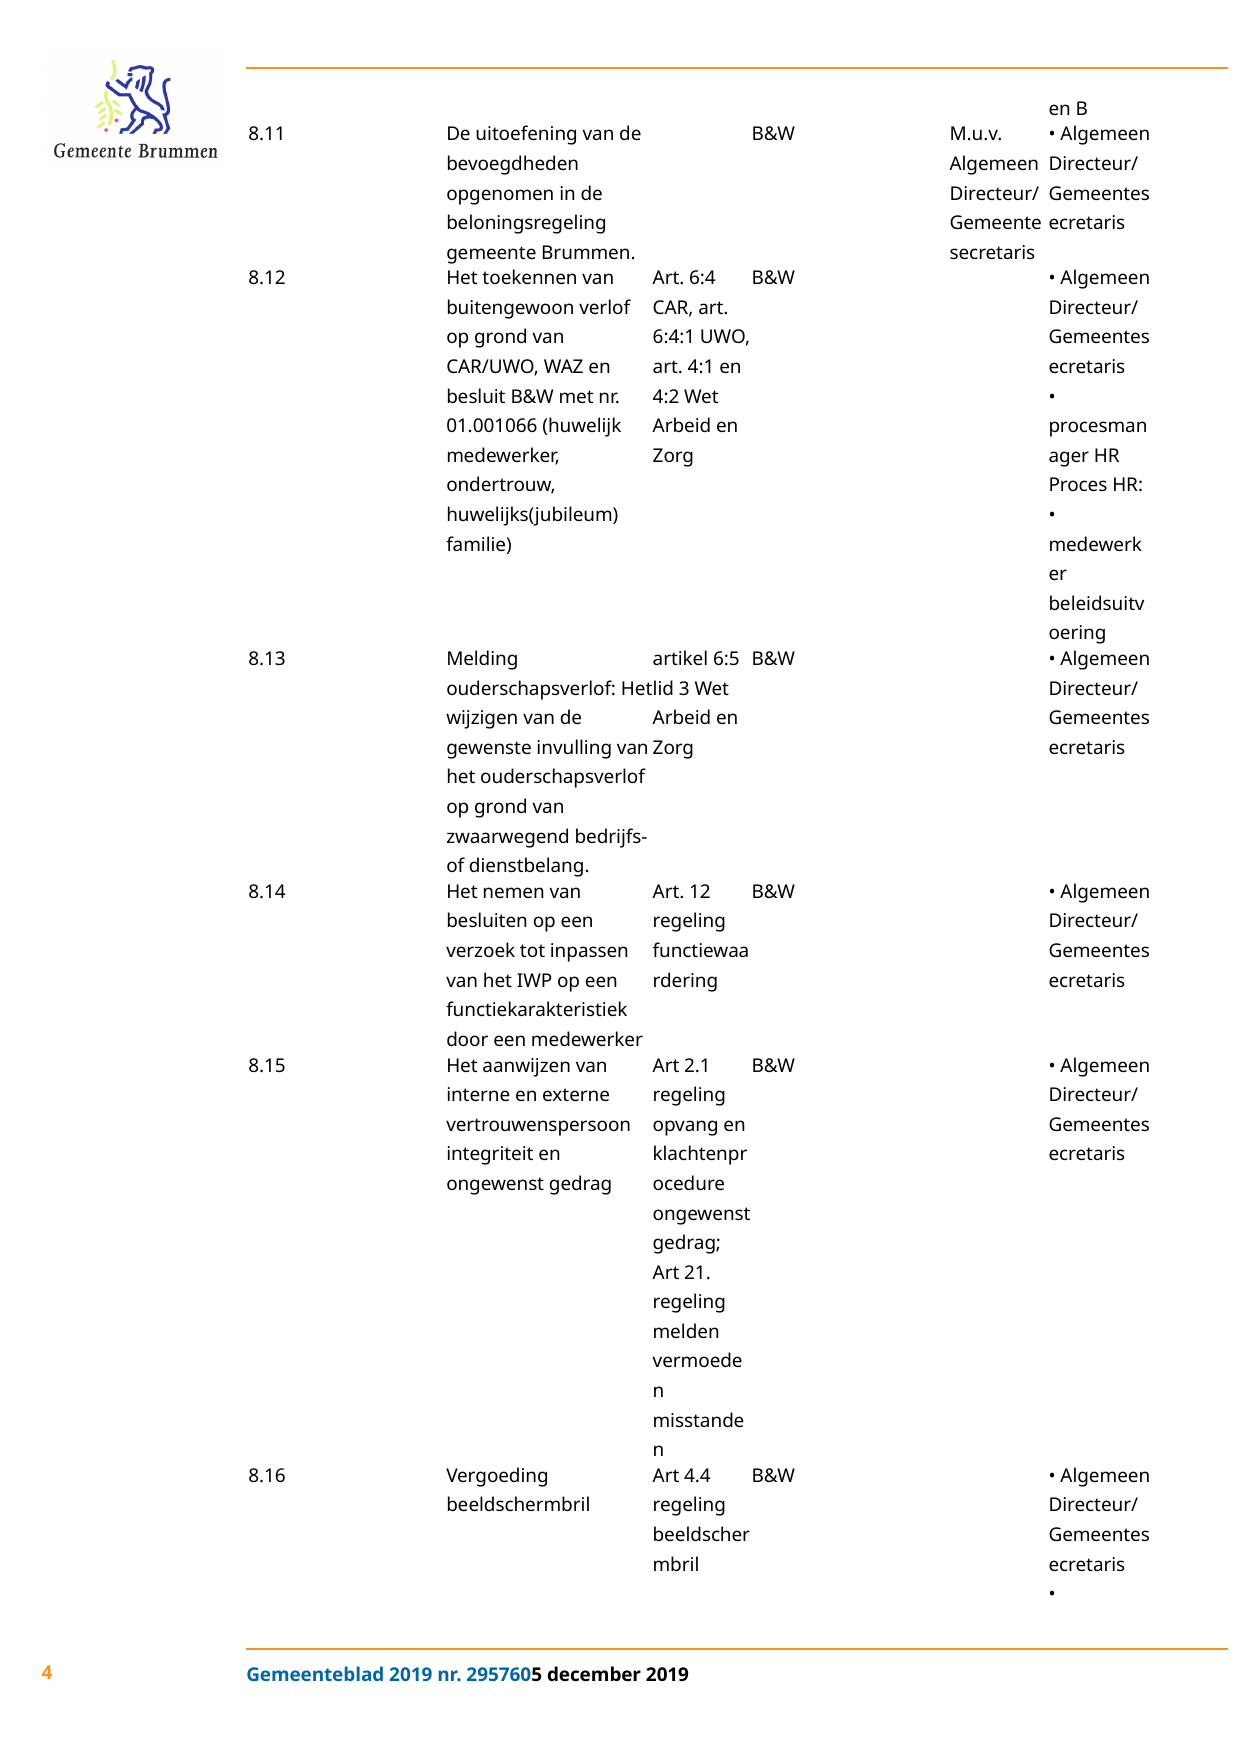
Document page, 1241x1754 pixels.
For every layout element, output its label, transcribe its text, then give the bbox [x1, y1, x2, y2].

table_cell [949, 645, 1048, 878]
table_cell Art. 6:4 CAR, art. 6:4:1 UWO, art. 4:1 en 4:2 Wet Arbeid en Zorg [653, 265, 751, 645]
table_cell Het toekennen van buitengewoon verlof op grond van CAR/UWO, WAZ en besluit B&W met nr. 01.001066 (huwelijk medewerker, ondertrouw, huwelijks(jubileum) familie) [446, 265, 652, 645]
table_cell M.u.v. Algemeen Directeur/ Gemeentesecretaris [949, 121, 1048, 264]
table_cell De uitoefening van de bevoegdheden opgenomen in de beloningsregeling gemeente Brummen. [446, 121, 652, 264]
table_cell [949, 1462, 1048, 1606]
table_cell B&W [751, 121, 949, 264]
table_cell Art 2.1 regeling opvang en klachtenprocedure ongewenst gedrag; Art 21. regeling melden vermoeden misstanden [653, 1052, 751, 1462]
table_cell 8.11 [248, 121, 446, 264]
table_cell Vergoeding beeldschermbril [446, 1462, 652, 1606]
table_cell B&W [751, 265, 949, 645]
picture [41, 47, 231, 172]
table_cell [446, 95, 652, 121]
table_cell • Algemeen Directeur/ Gemeentesecretaris • procesmanager HR Proces HR: • medewerker beleidsuitvoering [1048, 265, 1152, 645]
table_cell artikel 6:5 lid 3 Wet Arbeid en Zorg [653, 645, 751, 878]
table_cell Art. 12 regeling functiewaardering [653, 878, 751, 1052]
table_cell B&W [751, 1462, 949, 1606]
table_cell en B [1048, 95, 1152, 121]
table_cell Het aanwijzen van interne en externe vertrouwenspersoon integriteit en ongewenst gedrag [446, 1052, 652, 1462]
table_cell [949, 1052, 1048, 1462]
table_cell Melding ouderschapsverlof: Het wijzigen van de gewenste invulling van het ouderschapsverlof op grond van zwaarwegend bedrijfs- of dienstbelang. [446, 645, 652, 878]
table_cell 8.13 [248, 645, 446, 878]
table_cell [949, 95, 1048, 121]
table_cell 8.15 [248, 1052, 446, 1462]
table_cell [653, 121, 751, 264]
table_cell • Algemeen Directeur/ Gemeentesecretaris [1048, 645, 1152, 878]
table_cell 8.16 [248, 1462, 446, 1606]
table_cell Het nemen van besluiten op een verzoek tot inpassen van het IWP op een functiekarakteristiek door een medewerker [446, 878, 652, 1052]
table_cell [949, 265, 1048, 645]
table_cell • Algemeen Directeur/ Gemeentesecretaris [1048, 878, 1152, 1052]
table_cell 8.14 [248, 878, 446, 1052]
table_cell • Algemeen Directeur/ Gemeentesecretaris [1048, 121, 1152, 264]
table_cell 8.12 [248, 265, 446, 645]
table_cell [949, 878, 1048, 1052]
table_cell • Algemeen Directeur/ Gemeentesecretaris [1048, 1052, 1152, 1462]
table_cell Art 4.4 regeling beeldschermbril [653, 1462, 751, 1606]
table_cell B&W [751, 1052, 949, 1462]
table_cell • Algemeen Directeur/ Gemeentesecretaris • [1048, 1462, 1152, 1606]
table_cell [248, 95, 446, 121]
table_cell B&W [751, 645, 949, 878]
table_cell [653, 95, 751, 121]
table_cell B&W [751, 878, 949, 1052]
table_cell [751, 95, 949, 121]
